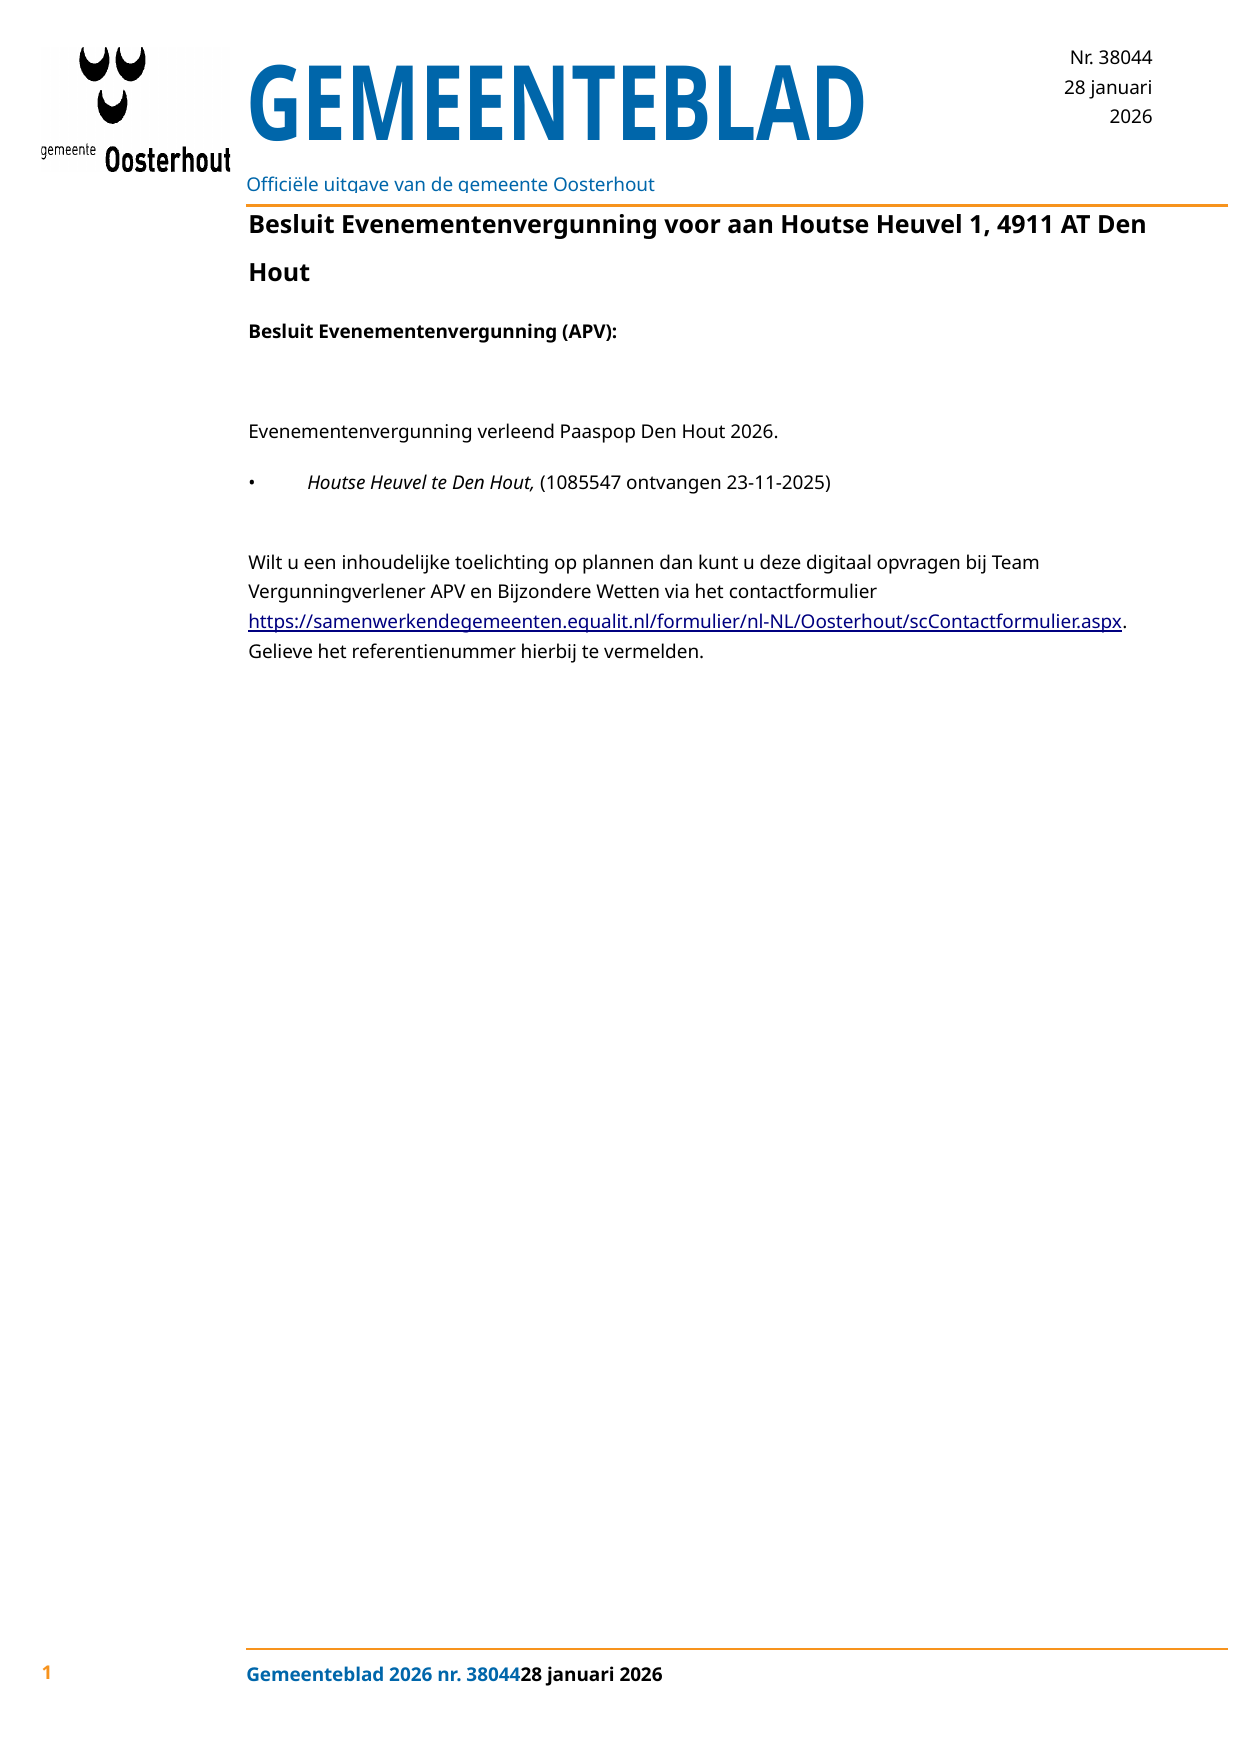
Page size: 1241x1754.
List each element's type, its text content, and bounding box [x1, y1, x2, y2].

text Evenementenvergunning verleend Paaspop Den Hout 2026. [248, 419, 1152, 444]
picture [41, 47, 231, 172]
text Besluit Evenementenvergunning (APV): [248, 318, 1152, 344]
text Besluit Evenementenvergunning voor aan Houtse Heuvel 1, 4911 AT Den Hout [248, 207, 1152, 288]
list Houtse Heuvel te Den Hout, (1085547 ontvangen 23-11-2025) [248, 469, 1152, 495]
text Wilt u een inhoudelijke toelichting op plannen dan kunt u deze digitaal opvragen bij Team Vergunningverlener APV en Bijzondere Wetten via het contactformulier https://samenwerkendegemeenten.equalit.nl/formulier/nl-NL/Oosterhout/scContactformulier.aspx. Gelieve het referentienummer hierbij te vermelden. [248, 549, 1152, 664]
